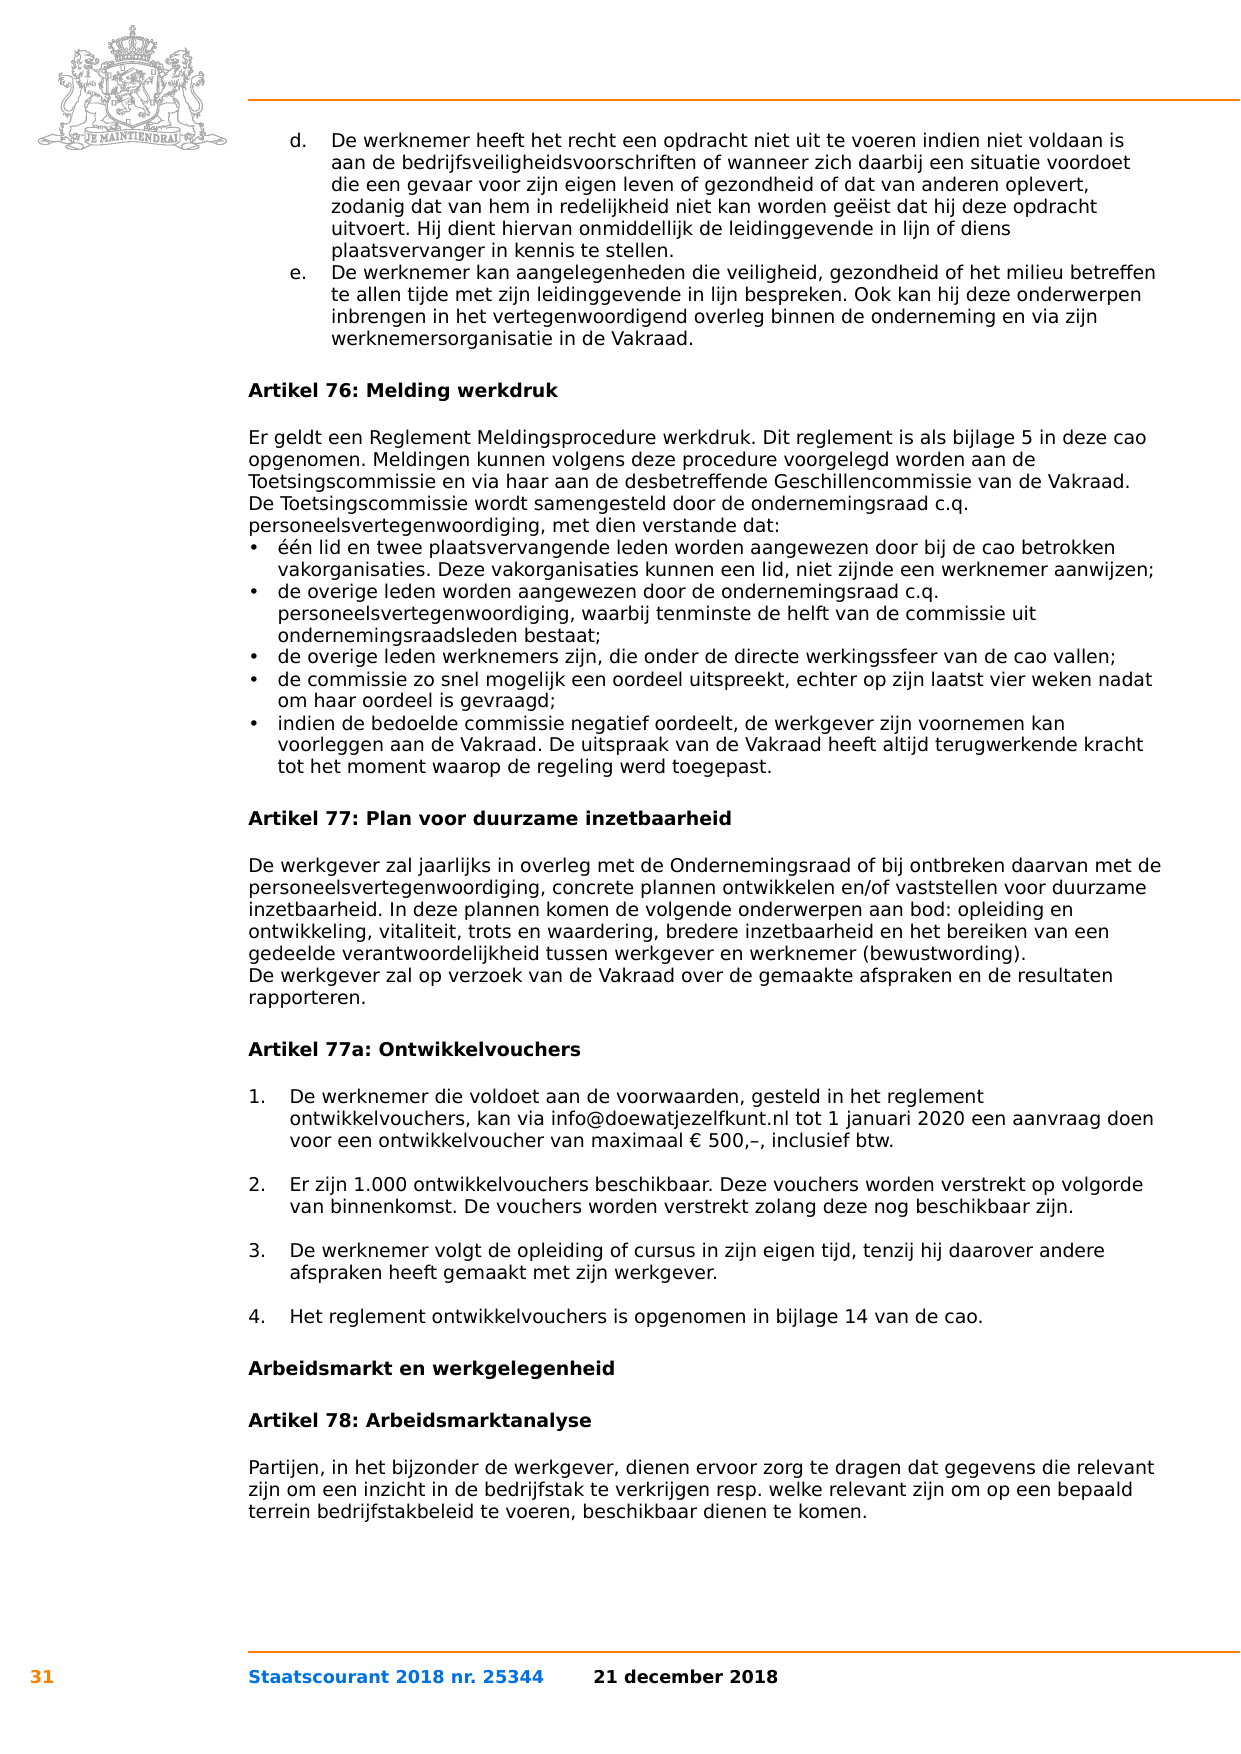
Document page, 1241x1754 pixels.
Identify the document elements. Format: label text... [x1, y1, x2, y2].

text d. De werknemer heeft het recht een opdracht niet uit te voeren indien niet voldaan is aan de bedrijfsveiligheidsvoorschriften of wanneer zich daarbij een situatie voordoet die een gevaar voor zijn eigen leven of gezondheid of dat van anderen oplevert, zodanig dat van hem in redelijkheid niet kan worden geëist dat hij deze opdracht uitvoert. Hij dient hiervan onmiddellijk de leidinggevende in lijn of diens plaatsvervanger in kennis te stellen. [289, 130, 1163, 262]
subtitle Artikel 76: Melding werkdruk [248, 380, 1163, 402]
text 1. De werknemer die voldoet aan de voorwaarden, gesteld in het reglement ontwikkelvouchers, kan via info@doewatjezelfkunt.nl tot 1 januari 2020 een aanvraag doen voor een ontwikkelvoucher van maximaal € 500,–, inclusief btw. [248, 1086, 1163, 1152]
text 2. Er zijn 1.000 ontwikkelvouchers beschikbaar. Deze vouchers worden verstrekt op volgorde van binnenkomst. De vouchers worden verstrekt zolang deze nog beschikbaar zijn. [248, 1174, 1163, 1218]
text 4. Het reglement ontwikkelvouchers is opgenomen in bijlage 14 van de cao. [248, 1306, 1163, 1328]
subtitle Arbeidsmarkt en werkgelegenheid [248, 1358, 1163, 1379]
subtitle Artikel 78: Arbeidsmarktanalyse [248, 1409, 1163, 1432]
text De Toetsingscommissie wordt samengesteld door de ondernemingsraad c.q. personeelsvertegenwoordiging, met dien verstande dat: [248, 493, 1163, 537]
text Er geldt een Reglement Meldingsprocedure werkdruk. Dit reglement is als bijlage 5 in deze cao opgenomen. Meldingen kunnen volgens deze procedure voorgelegd worden aan de Toetsingscommissie en via haar aan de desbetreffende Geschillencommissie van de Vakraad. [248, 427, 1163, 493]
picture [38, 25, 227, 150]
text • indien de bedoelde commissie negatief oordeelt, de werkgever zijn voornemen kan voorleggen aan de Vakraad. De uitspraak van de Vakraad heeft altijd terugwerkende kracht tot het moment waarop de regeling werd toegepast. [248, 712, 1163, 778]
text Partijen, in het bijzonder de werkgever, dienen ervoor zorg te dragen dat gegevens die relevant zijn om een inzicht in de bedrijfstak te verkrijgen resp. welke relevant zijn om op een bepaald terrein bedrijfstakbeleid te voeren, beschikbaar dienen te komen. [248, 1457, 1163, 1522]
text • de commissie zo snel mogelijk een oordeel uitspreekt, echter op zijn laatst vier weken nadat om haar oordeel is gevraagd; [248, 668, 1163, 712]
subtitle Artikel 77: Plan voor duurzame inzetbaarheid [248, 808, 1163, 830]
text De werkgever zal jaarlijks in overleg met de Ondernemingsraad of bij ontbreken daarvan met de personeelsvertegenwoordiging, concrete plannen ontwikkelen en/of vaststellen voor duurzame inzetbaarheid. In deze plannen komen de volgende onderwerpen aan bod: opleiding en ontwikkeling, vitaliteit, trots en waardering, bredere inzetbaarheid en het bereiken van een gedeelde verantwoordelijkheid tussen werkgever en werknemer (bewustwording). [248, 855, 1163, 965]
text • één lid en twee plaatsvervangende leden worden aangewezen door bij de cao betrokken vakorganisaties. Deze vakorganisaties kunnen een lid, niet zijnde een werknemer aanwijzen; [248, 537, 1163, 581]
subtitle Artikel 77a: Ontwikkelvouchers [248, 1039, 1163, 1061]
text e. De werknemer kan aangelegenheden die veiligheid, gezondheid of het milieu betreffen te allen tijde met zijn leidinggevende in lijn bespreken. Ook kan hij deze onderwerpen inbrengen in het vertegenwoordigend overleg binnen de onderneming en via zijn werknemersorganisatie in de Vakraad. [289, 262, 1163, 350]
text • de overige leden worden aangewezen door de ondernemingsraad c.q. personeelsvertegenwoordiging, waarbij tenminste de helft van de commissie uit ondernemingsraadsleden bestaat; [248, 581, 1163, 646]
text De werkgever zal op verzoek van de Vakraad over de gemaakte afspraken en de resultaten rapporteren. [248, 965, 1163, 1009]
text • de overige leden werknemers zijn, die onder de directe werkingssfeer van de cao vallen; [248, 646, 1163, 668]
text 3. De werknemer volgt de opleiding of cursus in zijn eigen tijd, tenzij hij daarover andere afspraken heeft gemaakt met zijn werkgever. [248, 1240, 1163, 1284]
